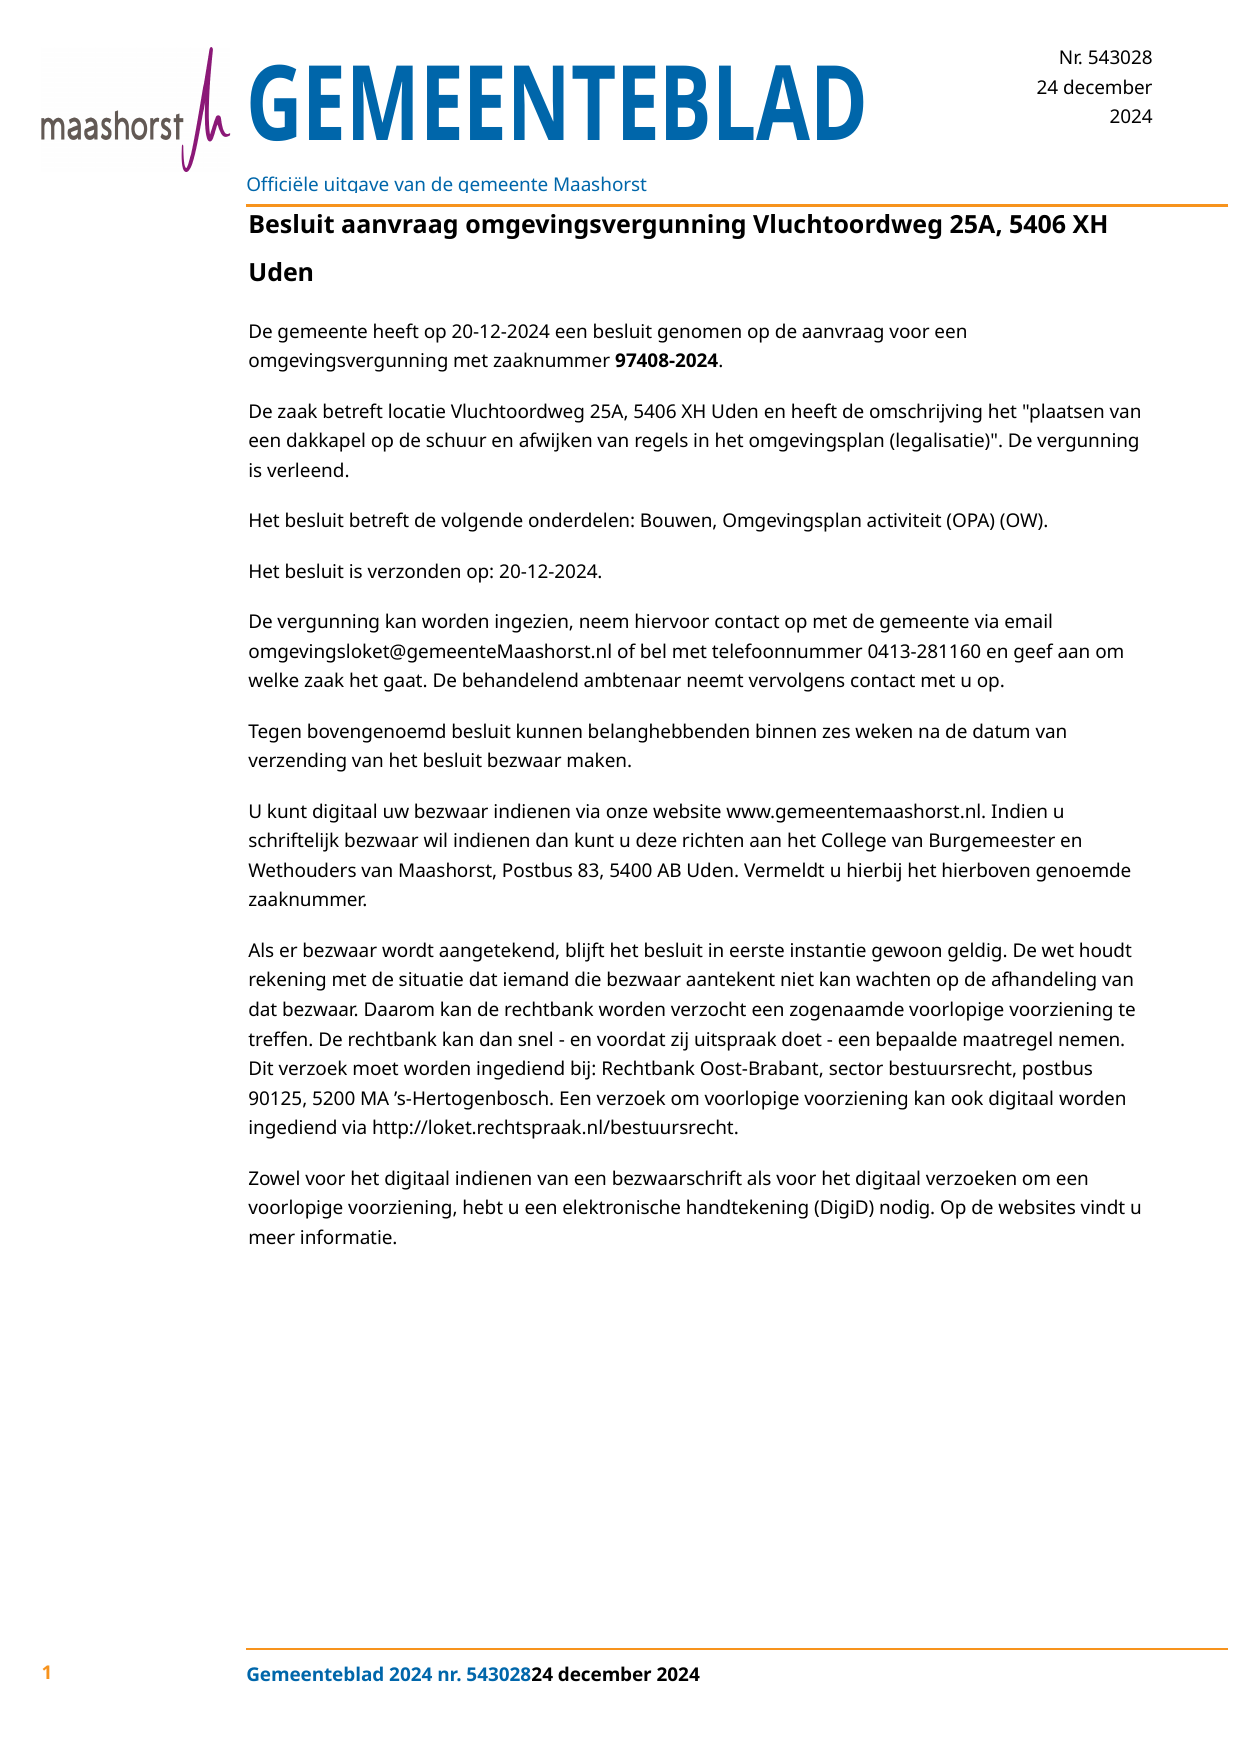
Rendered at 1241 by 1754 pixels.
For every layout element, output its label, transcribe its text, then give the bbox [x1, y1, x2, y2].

text De zaak betreft locatie Vluchtoordweg 25A, 5406 XH Uden en heeft de omschrijving het "plaatsen van een dakkapel op de schuur en afwijken van regels in het omgevingsplan (legalisatie)". De vergunning is verleend. [248, 398, 1152, 483]
text Zowel voor het digitaal indienen van een bezwaarschrift als voor het digitaal verzoeken om een voorlopige voorziening, hebt u een elektronische handtekening (DigiD) nodig. Op de websites vindt u meer informatie. [248, 1165, 1152, 1250]
text De vergunning kan worden ingezien, neem hiervoor contact op met de gemeente via email omgevingsloket@gemeenteMaashorst.nl of bel met telefoonnummer 0413-281160 en geef aan om welke zaak het gaat. De behandelend ambtenaar neemt vervolgens contact met u op. [248, 608, 1152, 693]
picture [41, 47, 231, 172]
text U kunt digitaal uw bezwaar indienen via onze website www.gemeentemaashorst.nl. Indien u schriftelijk bezwaar wil indienen dan kunt u deze richten aan het College van Burgemeester en Wethouders van Maashorst, Postbus 83, 5400 AB Uden. Vermeldt u hierbij het hierboven genoemde zaaknummer. [248, 798, 1152, 912]
text Het besluit is verzonden op: 20-12-2024. [248, 558, 1152, 584]
text Als er bezwaar wordt aangetekend, blijft het besluit in eerste instantie gewoon geldig. De wet houdt rekening met de situatie dat iemand die bezwaar aantekent niet kan wachten op de afhandeling van dat bezwaar. Daarom kan de rechtbank worden verzocht een zogenaamde voorlopige voorziening te treffen. De rechtbank kan dan snel - en voordat zij uitspraak doet - een bepaalde maatregel nemen. Dit verzoek moet worden ingediend bij: Rechtbank Oost-Brabant, sector bestuursrecht, postbus 90125, 5200 MA ’s-Hertogenbosch. Een verzoek om voorlopige voorziening kan ook digitaal worden ingediend via http://loket.rechtspraak.nl/bestuursrecht. [248, 937, 1152, 1140]
text Besluit aanvraag omgevingsvergunning Vluchtoordweg 25A, 5406 XH Uden [248, 207, 1152, 288]
text Het besluit betreft de volgende onderdelen: Bouwen, Omgevingsplan activiteit (OPA) (OW). [248, 507, 1152, 533]
text De gemeente heeft op 20-12-2024 een besluit genomen op de aanvraag voor een omgevingsvergunning met zaaknummer 97408-2024. [248, 318, 1152, 373]
text Tegen bovengenoemd besluit kunnen belanghebbenden binnen zes weken na de datum van verzending van het besluit bezwaar maken. [248, 718, 1152, 773]
